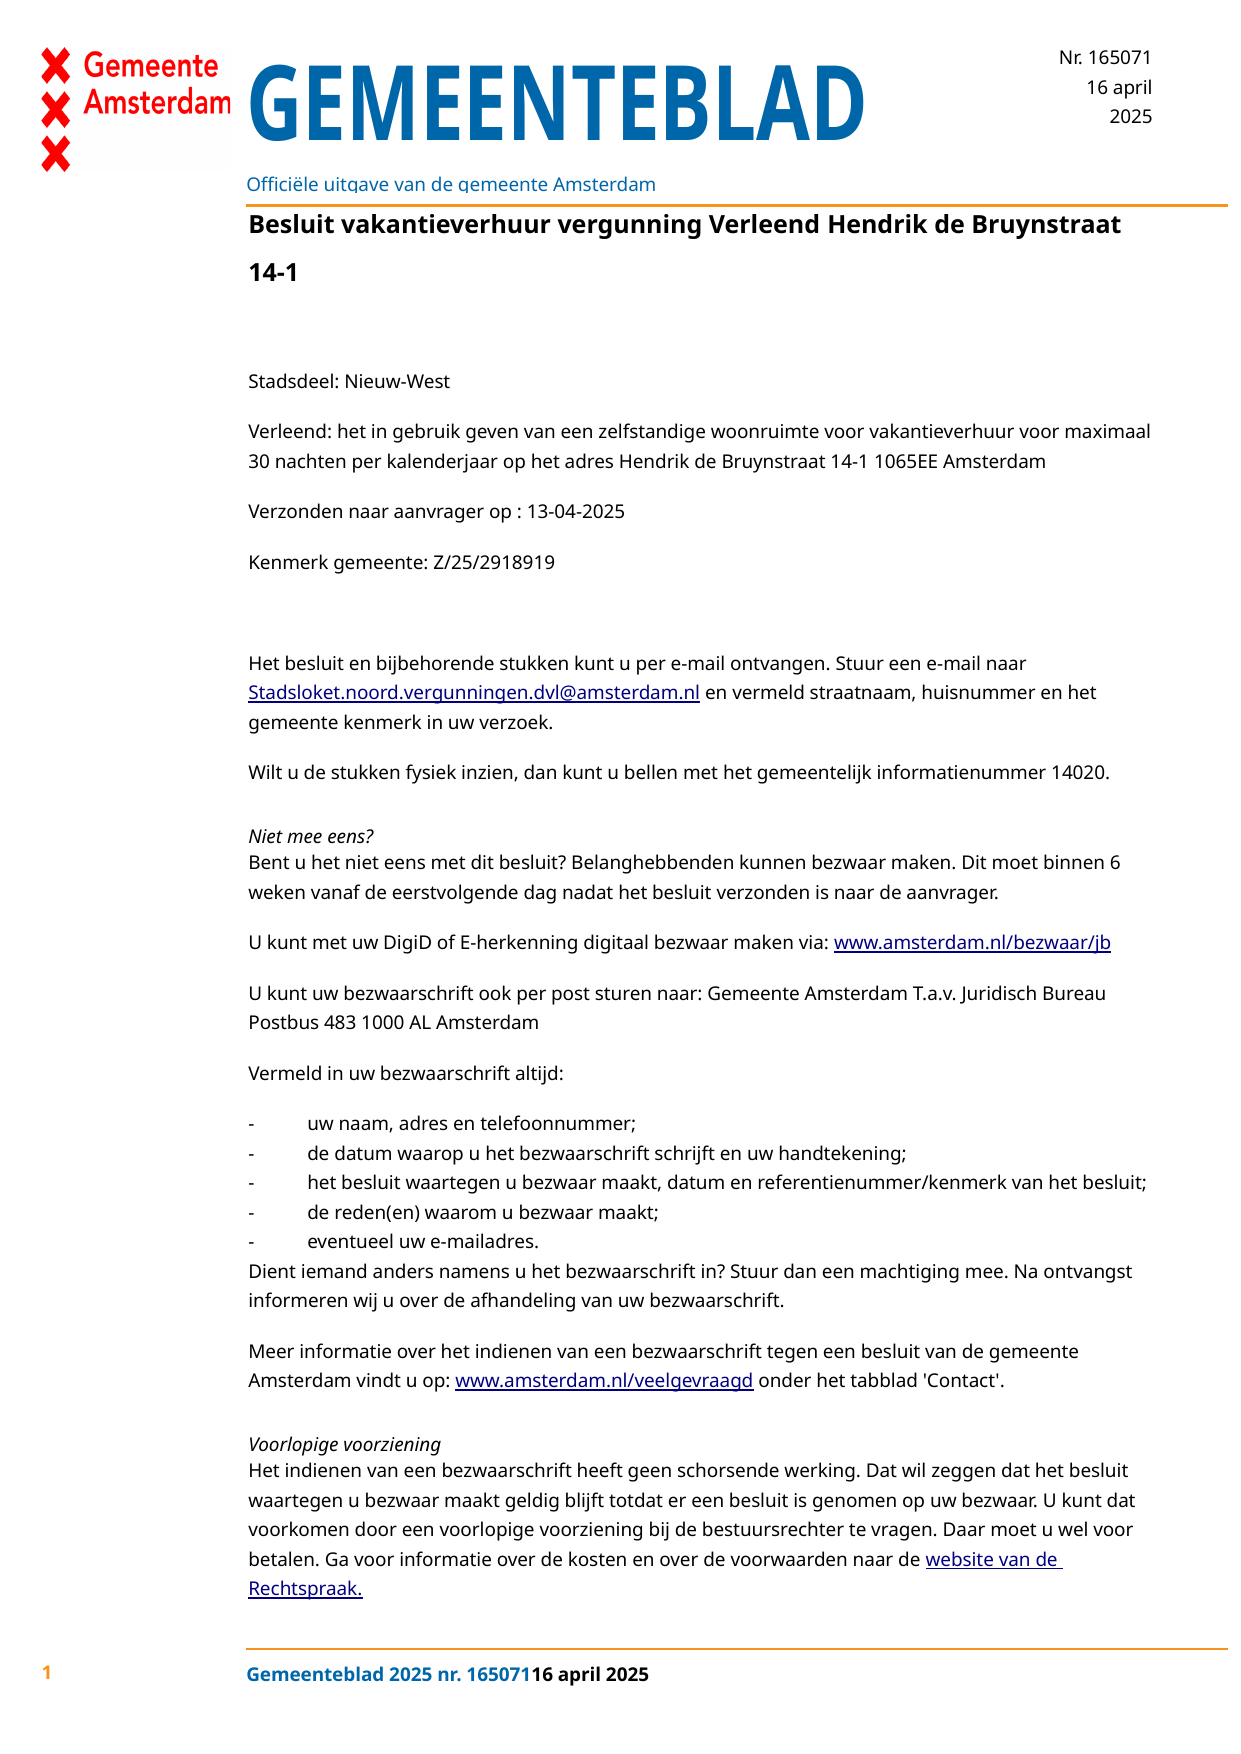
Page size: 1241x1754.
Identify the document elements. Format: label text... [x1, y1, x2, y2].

text Besluit vakantieverhuur vergunning Verleend Hendrik de Bruynstraat 14-1 [248, 207, 1152, 288]
text Wilt u de stukken fysiek inzien, dan kunt u bellen met het gemeentelijk informatienummer 14020. [248, 759, 1152, 785]
text Bent u het niet eens met dit besluit? Belanghebbenden kunnen bezwaar maken. Dit moet binnen 6 weken vanaf de eerstvolgende dag nadat het besluit verzonden is naar de aanvrager. [248, 849, 1152, 904]
text Vermeld in uw bezwaarschrift altijd: [248, 1060, 1152, 1085]
list de datum waarop u het bezwaarschrift schrijft en uw handtekening; [248, 1140, 1152, 1165]
text Voorlopige voorziening [248, 1432, 1152, 1457]
text Het indienen van een bezwaarschrift heeft geen schorsende werking. Dat wil zeggen dat het besluit waartegen u bezwaar maakt geldig blijft totdat er een besluit is genomen op uw bezwaar. U kunt dat voorkomen door een voorlopige voorziening bij de bestuursrechter te vragen. Daar moet u wel voor betalen. Ga voor informatie over de kosten en over de voorwaarden naar de website van de Rechtspraak. [248, 1457, 1152, 1601]
text Het besluit en bijbehorende stukken kunt u per e-mail ontvangen. Stuur een e-mail naar Stadsloket.noord.vergunningen.dvl@amsterdam.nl en vermeld straatnaam, huisnummer en het gemeente kenmerk in uw verzoek. [248, 650, 1152, 735]
text Verzonden naar aanvrager op : 13-04-2025 [248, 499, 1152, 524]
text Verleend: het in gebruik geven van een zelfstandige woonruimte voor vakantieverhuur voor maximaal 30 nachten per kalenderjaar op het adres Hendrik de Bruynstraat 14-1 1065EE Amsterdam [248, 419, 1152, 474]
text Dient iemand anders namens u het bezwaarschrift in? Stuur dan een machtiging mee. Na ontvangst informeren wij u over de afhandeling van uw bezwaarschrift. [248, 1258, 1152, 1313]
text Meer informatie over het indienen van een bezwaarschrift tegen een besluit van de gemeente Amsterdam vindt u op: www.amsterdam.nl/veelgevraagd onder het tabblad 'Contact'. [248, 1338, 1152, 1393]
text Niet mee eens? [248, 823, 1152, 849]
list het besluit waartegen u bezwaar maakt, datum en referentienummer/kenmerk van het besluit; [248, 1169, 1152, 1195]
list uw naam, adres en telefoonnummer; [248, 1110, 1152, 1136]
list eventueel uw e-mailadres. [248, 1228, 1152, 1254]
text U kunt met uw DigiD of E-herkenning digitaal bezwaar maken via: www.amsterdam.nl/bezwaar/jb [248, 929, 1152, 955]
text Kenmerk gemeente: Z/25/2918919 [248, 549, 1152, 575]
text U kunt uw bezwaarschrift ook per post sturen naar: Gemeente Amsterdam T.a.v. Juridisch Bureau Postbus 483 1000 AL Amsterdam [248, 980, 1152, 1035]
picture [41, 47, 231, 172]
list de reden(en) waarom u bezwaar maakt; [248, 1199, 1152, 1224]
text Stadsdeel: Nieuw-West [248, 368, 1152, 394]
